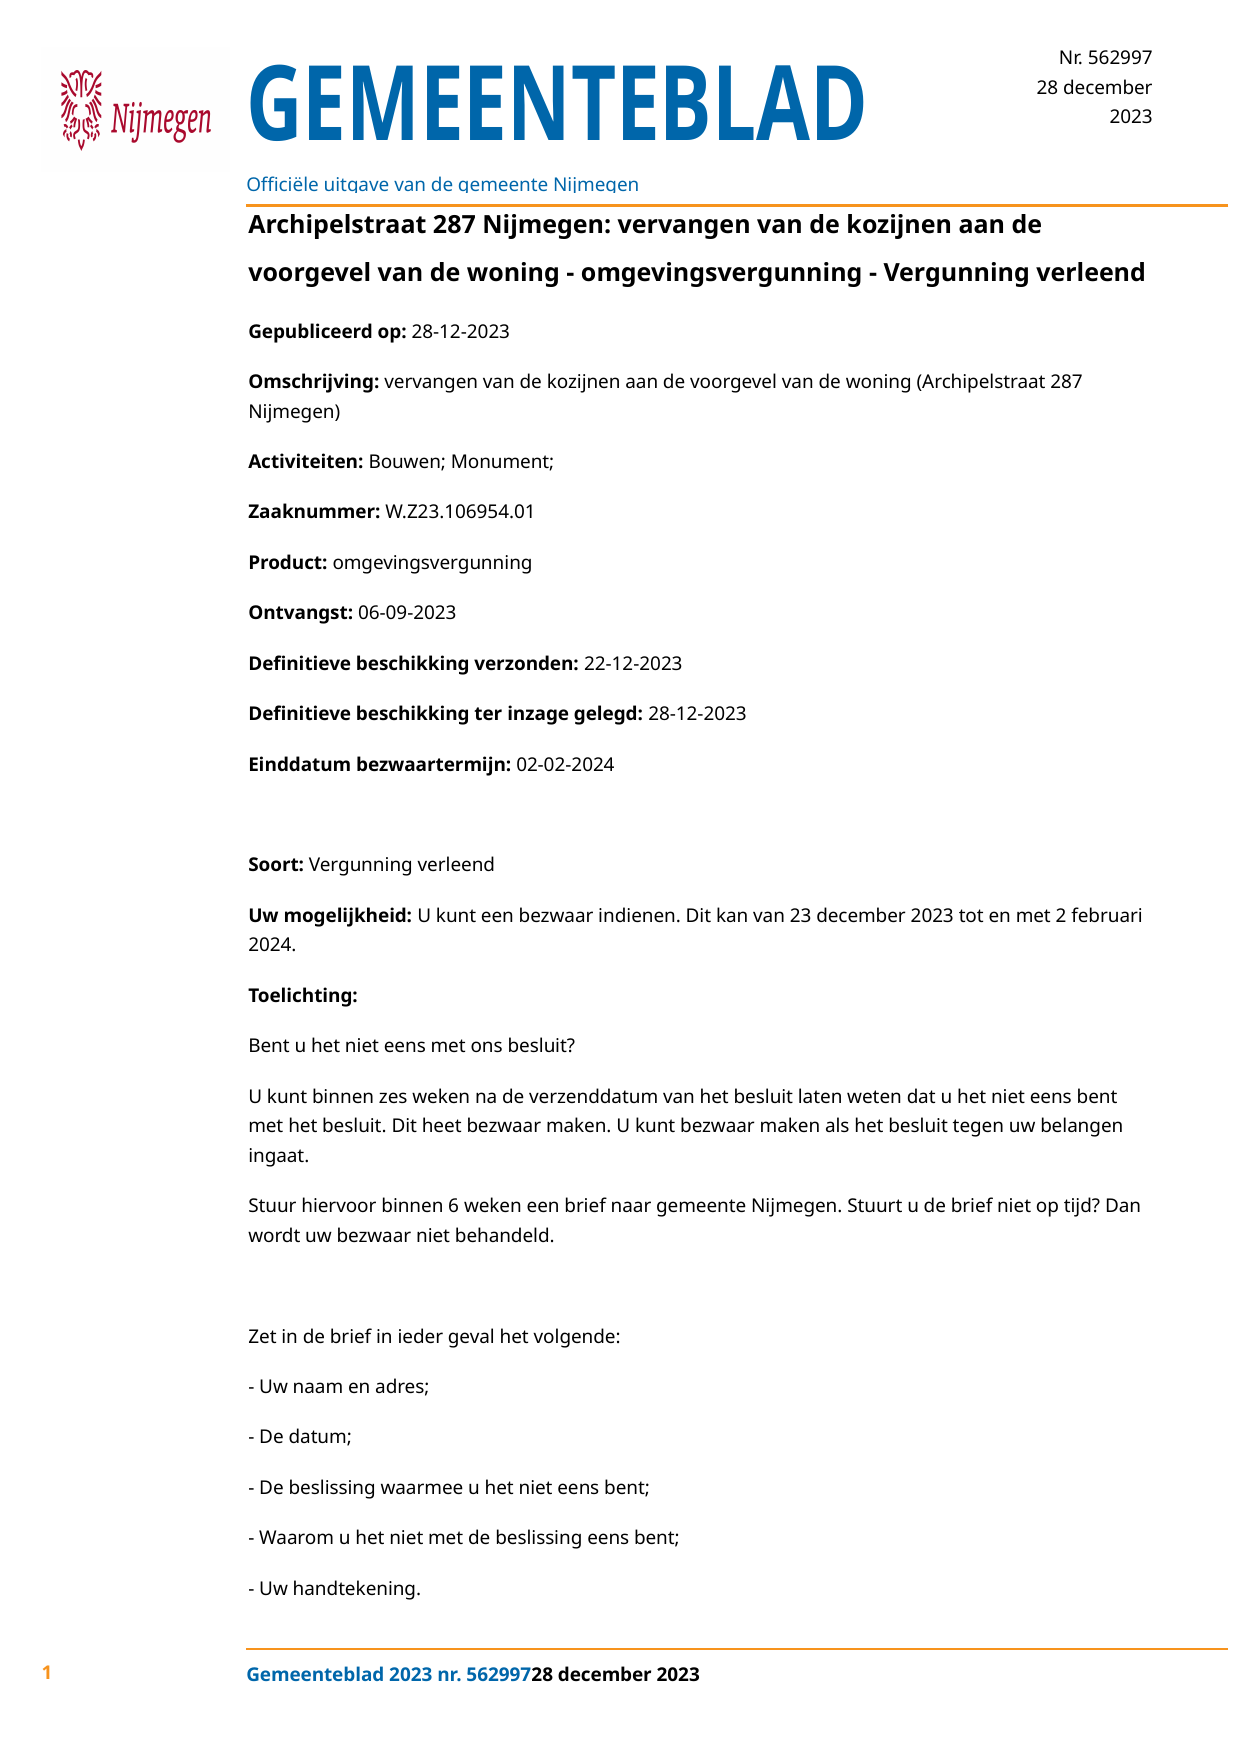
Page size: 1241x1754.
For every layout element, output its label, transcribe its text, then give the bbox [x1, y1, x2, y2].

text Activiteiten: Bouwen; Monument; [248, 448, 1152, 474]
text Definitieve beschikking verzonden: 22-12-2023 [248, 650, 1152, 676]
text Ontvangst: 06-09-2023 [248, 599, 1152, 625]
text Gepubliceerd op: 28-12-2023 [248, 318, 1152, 344]
text Einddatum bezwaartermijn: 02-02-2024 [248, 751, 1152, 777]
text Definitieve beschikking ter inzage gelegd: 28-12-2023 [248, 700, 1152, 726]
text - Waarom u het niet met de beslissing eens bent; [248, 1524, 1152, 1550]
text - Uw naam en adres; [248, 1373, 1152, 1399]
text Zaaknummer: W.Z23.106954.01 [248, 499, 1152, 524]
text Zet in de brief in ieder geval het volgende: [248, 1323, 1152, 1349]
text U kunt binnen zes weken na de verzenddatum van het besluit laten weten dat u het niet eens bent met het besluit. Dit heet bezwaar maken. U kunt bezwaar maken als het besluit tegen uw belangen ingaat. [248, 1083, 1152, 1168]
text Bent u het niet eens met ons besluit? [248, 1032, 1152, 1058]
text Archipelstraat 287 Nijmegen: vervangen van de kozijnen aan de voorgevel van de woning - omgevingsvergunning - Vergunning verleend [248, 207, 1152, 288]
text - De datum; [248, 1424, 1152, 1449]
text - De beslissing waarmee u het niet eens bent; [248, 1474, 1152, 1500]
text Product: omgevingsvergunning [248, 549, 1152, 575]
picture [41, 47, 231, 172]
text - Uw handtekening. [248, 1575, 1152, 1601]
text Uw mogelijkheid: U kunt een bezwaar indienen. Dit kan van 23 december 2023 tot en met 2 februari 2024. [248, 902, 1152, 957]
text Soort: Vergunning verleend [248, 852, 1152, 877]
text Omschrijving: vervangen van de kozijnen aan de voorgevel van de woning (Archipelstraat 287 Nijmegen) [248, 368, 1152, 424]
text Toelichting: [248, 982, 1152, 1008]
text Stuur hiervoor binnen 6 weken een brief naar gemeente Nijmegen. Stuurt u de brief niet op tijd? Dan wordt uw bezwaar niet behandeld. [248, 1192, 1152, 1248]
